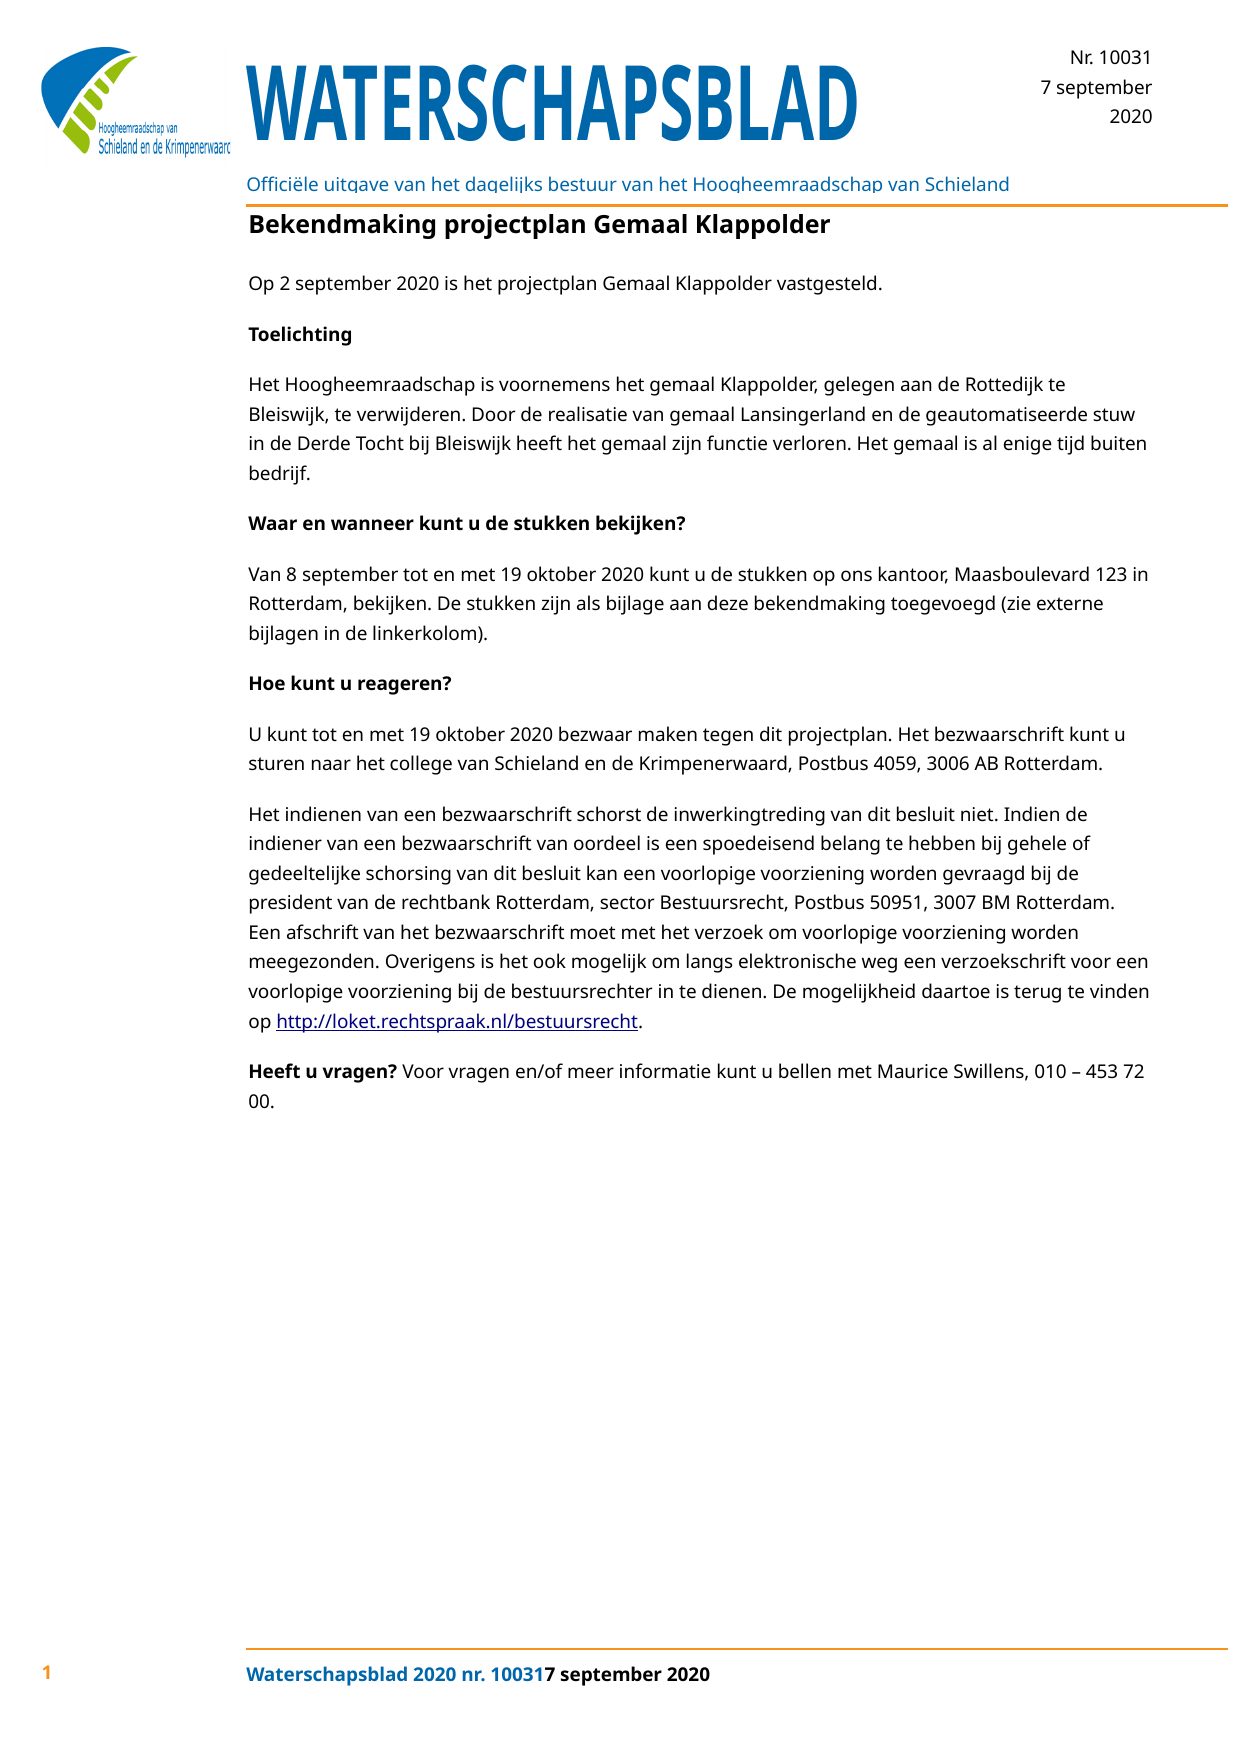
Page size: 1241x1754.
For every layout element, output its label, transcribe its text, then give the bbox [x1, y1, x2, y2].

picture [41, 47, 231, 172]
text Hoe kunt u reageren? [248, 670, 1152, 696]
text Heeft u vragen? Voor vragen en/of meer informatie kunt u bellen met Maurice Swillens, 010 – 453 72 00. [248, 1058, 1152, 1113]
text Van 8 september tot en met 19 oktober 2020 kunt u de stukken op ons kantoor, Maasboulevard 123 in Rotterdam, bekijken. De stukken zijn als bijlage aan deze bekendmaking toegevoegd (zie externe bijlagen in de linkerkolom). [248, 561, 1152, 646]
text Toelichting [248, 321, 1152, 346]
text Bekendmaking projectplan Gemaal Klappolder [248, 207, 1152, 241]
text Het indienen van een bezwaarschrift schorst de inwerkingtreding van dit besluit niet. Indien de indiener van een bezwaarschrift van oordeel is een spoedeisend belang te hebben bij gehele of gedeeltelijke schorsing van dit besluit kan een voorlopige voorziening worden gevraagd bij de president van de rechtbank Rotterdam, sector Bestuursrecht, Postbus 50951, 3007 BM Rotterdam. Een afschrift van het bezwaarschrift moet met het verzoek om voorlopige voorziening worden meegezonden. Overigens is het ook mogelijk om langs elektronische weg een verzoekschrift voor een voorlopige voorziening bij de bestuursrechter in te dienen. De mogelijkheid daartoe is terug te vinden op http://loket.rechtspraak.nl/bestuursrecht. [248, 801, 1152, 1033]
text Waar en wanneer kunt u de stukken bekijken? [248, 510, 1152, 536]
text Het Hoogheemraadschap is voornemens het gemaal Klappolder, gelegen aan de Rottedijk te Bleiswijk, te verwijderen. Door de realisatie van gemaal Lansingerland en de geautomatiseerde stuw in de Derde Tocht bij Bleiswijk heeft het gemaal zijn functie verloren. Het gemaal is al enige tijd buiten bedrijf. [248, 371, 1152, 486]
text Op 2 september 2020 is het projectplan Gemaal Klappolder vastgesteld. [248, 270, 1152, 296]
text U kunt tot en met 19 oktober 2020 bezwaar maken tegen dit projectplan. Het bezwaarschrift kunt u sturen naar het college van Schieland en de Krimpenerwaard, Postbus 4059, 3006 AB Rotterdam. [248, 721, 1152, 776]
